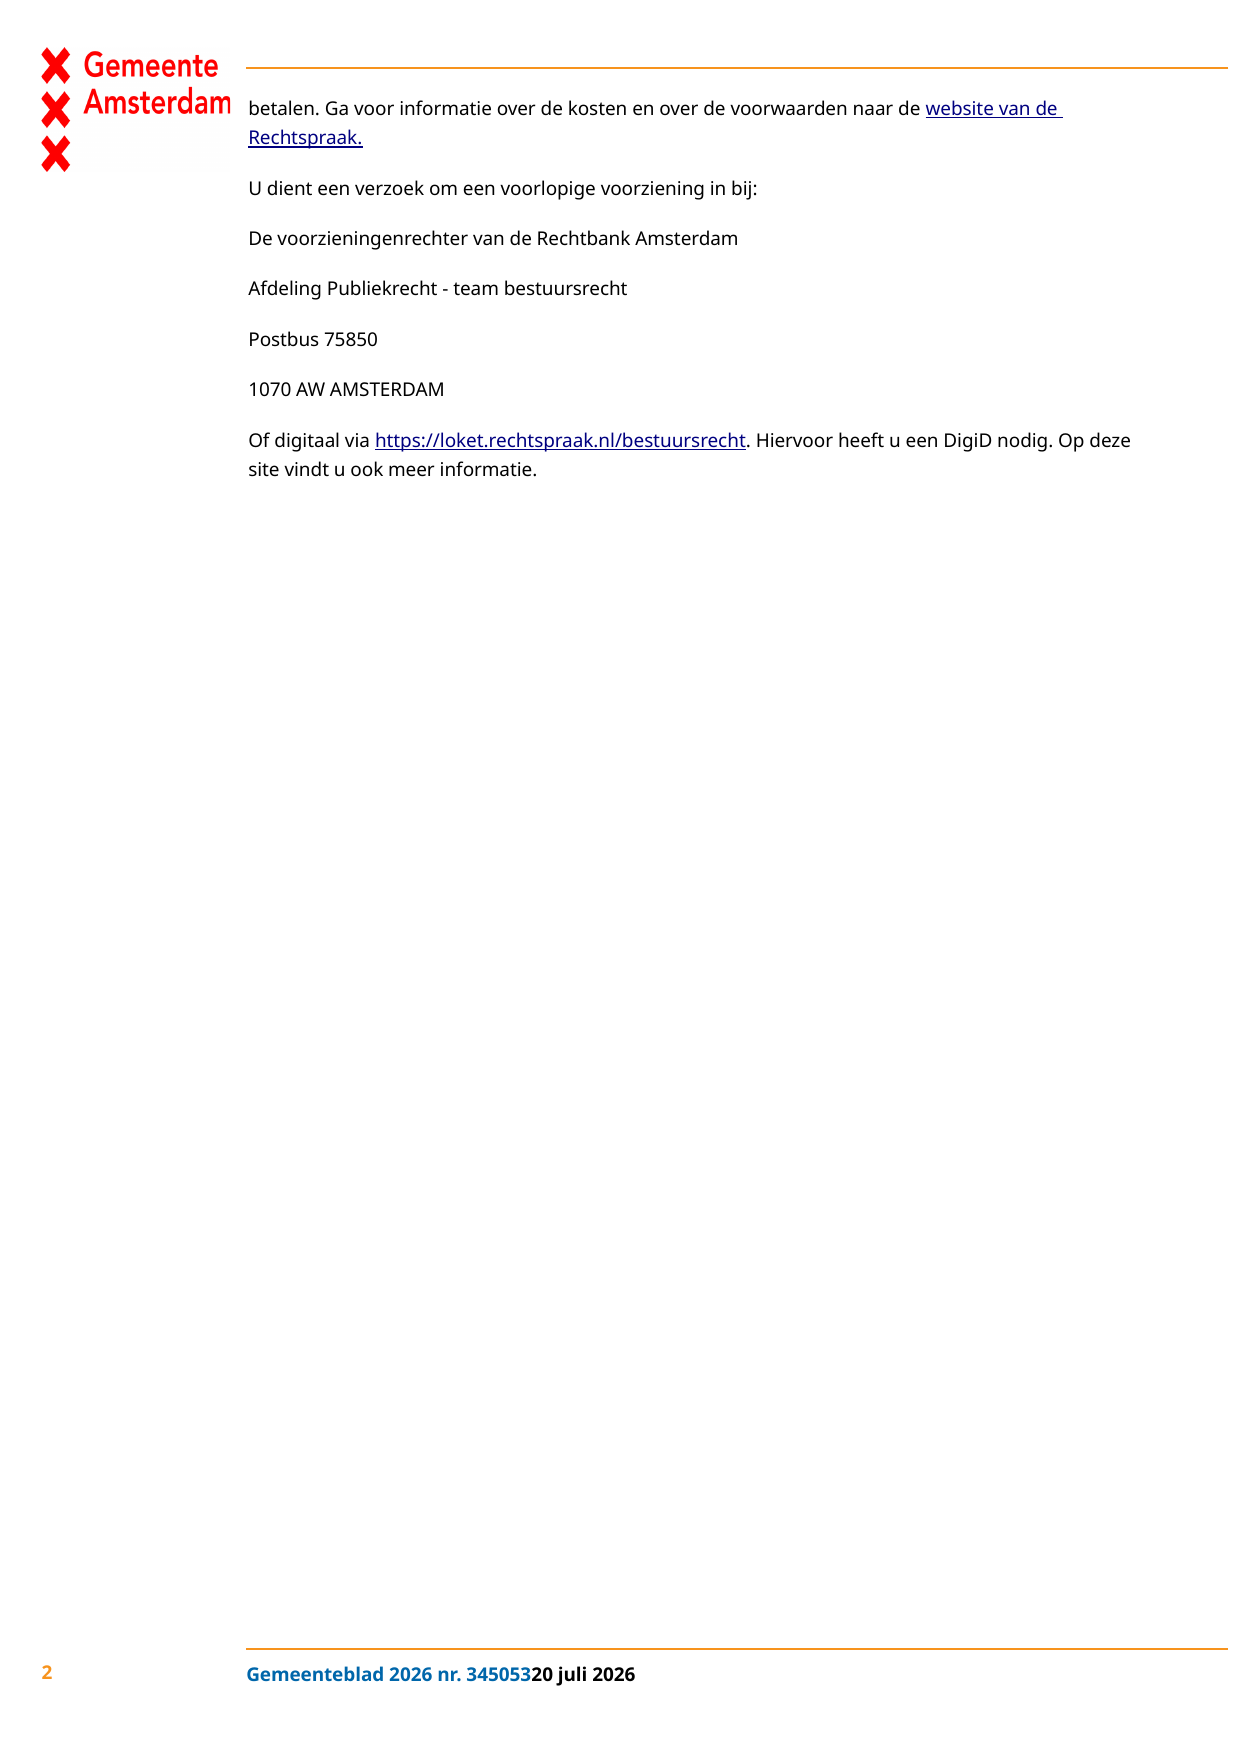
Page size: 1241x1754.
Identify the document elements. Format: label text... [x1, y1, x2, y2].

text 1070 AW AMSTERDAM [248, 376, 1152, 402]
text U dient een verzoek om een voorlopige voorziening in bij: [248, 175, 1152, 201]
text Of digitaal via https://loket.rechtspraak.nl/bestuursrecht. Hiervoor heeft u een DigiD nodig. Op deze site vindt u ook meer informatie. [248, 427, 1152, 482]
text Afdeling Publiekrecht - team bestuursrecht [248, 276, 1152, 301]
picture [41, 47, 231, 172]
text De voorzieningenrechter van de Rechtbank Amsterdam [248, 225, 1152, 251]
text Postbus 75850 [248, 326, 1152, 352]
text betalen. Ga voor informatie over de kosten en over de voorwaarden naar de website van de Rechtspraak. [248, 95, 1152, 150]
